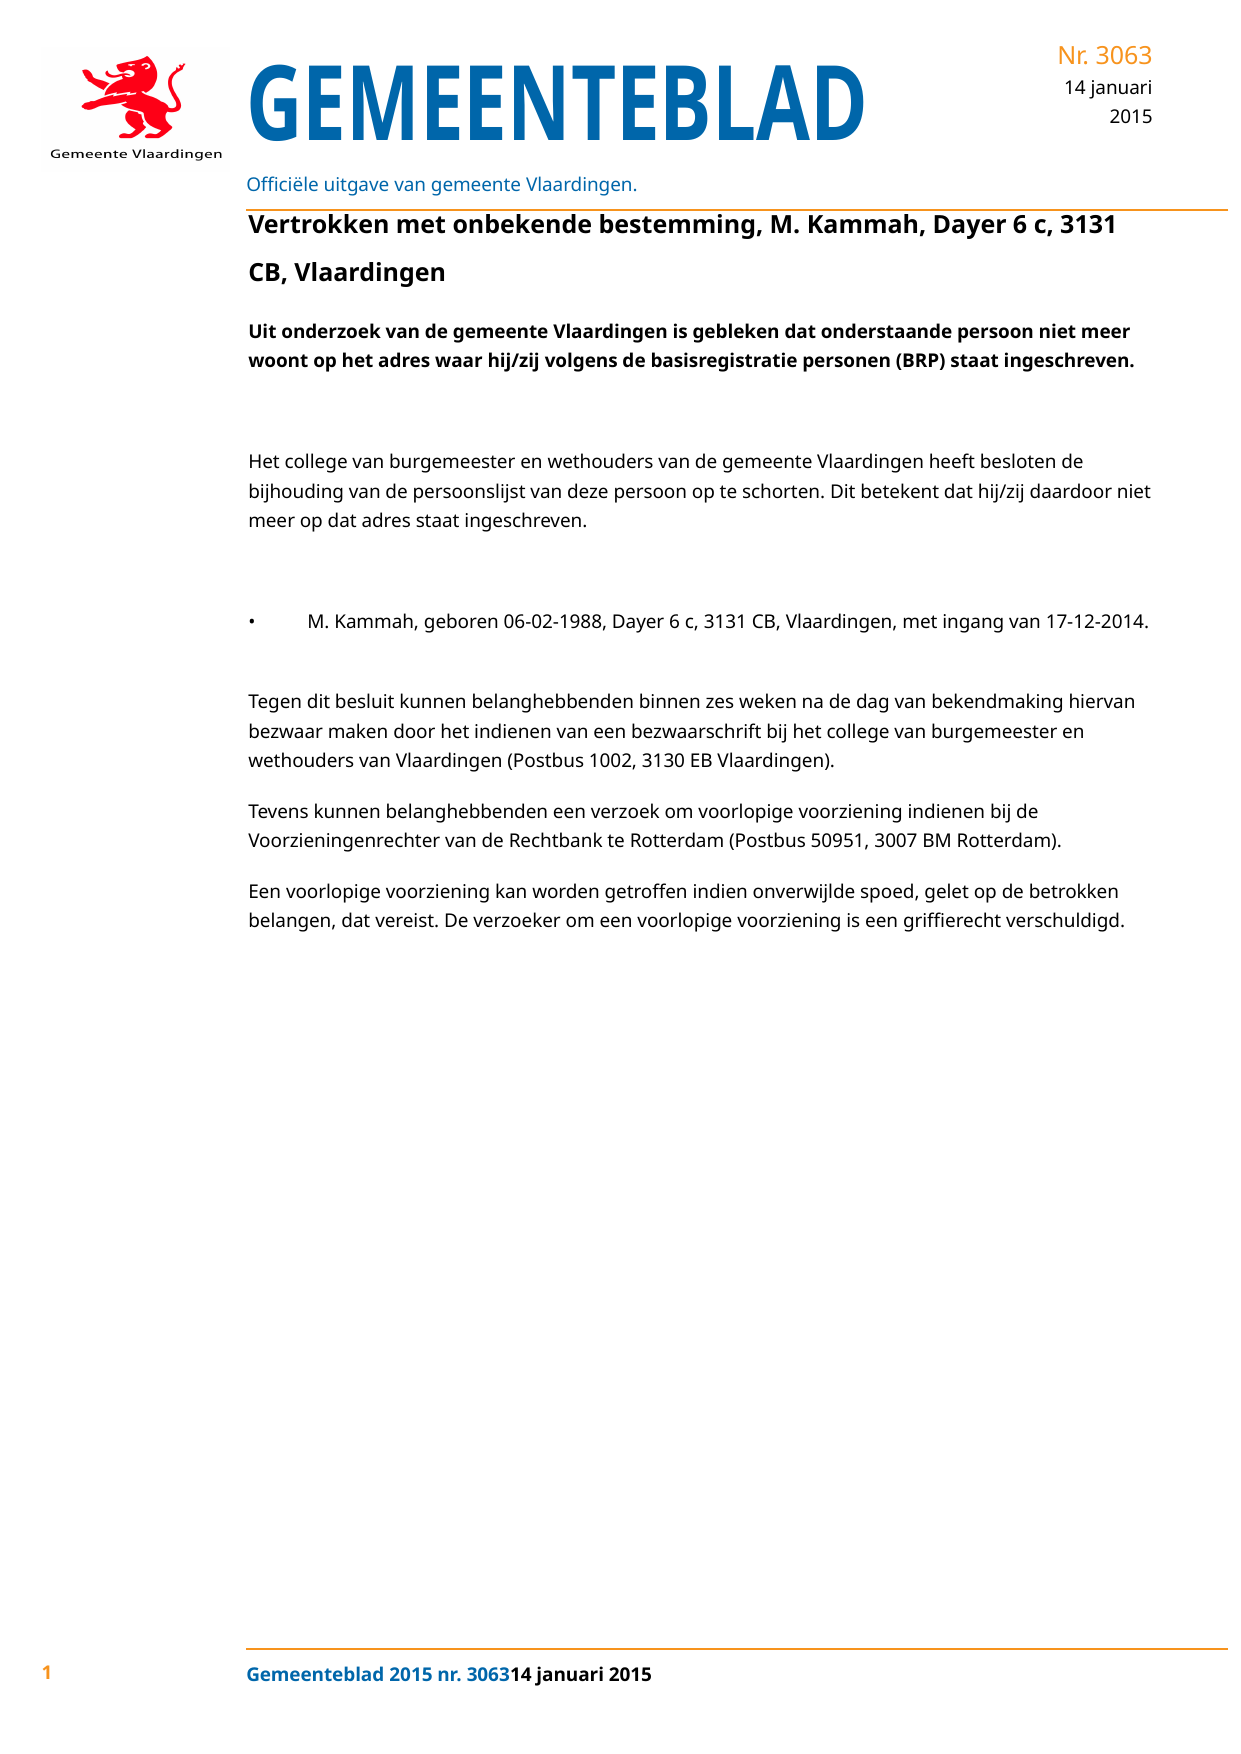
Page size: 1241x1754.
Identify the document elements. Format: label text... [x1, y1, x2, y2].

text Tegen dit besluit kunnen belanghebbenden binnen zes weken na de dag van bekendmaking hiervan bezwaar maken door het indienen van een bezwaarschrift bij het college van burgemeester en wethouders van Vlaardingen (Postbus 1002, 3130 EB Vlaardingen). [248, 688, 1152, 773]
text Uit onderzoek van de gemeente Vlaardingen is gebleken dat onderstaande persoon niet meer woont op het adres waar hij/zij volgens de basisregistratie personen (BRP) staat ingeschreven. [248, 318, 1152, 373]
text Een voorlopige voorziening kan worden getroffen indien onverwijlde spoed, gelet op de betrokken belangen, dat vereist. De verzoeker om een voorlopige voorziening is een griffierecht verschuldigd. [248, 878, 1152, 933]
list M. Kammah, geboren 06-02-1988, Dayer 6 c, 3131 CB, Vlaardingen, met ingang van 17-12-2014. [248, 608, 1152, 634]
text Tevens kunnen belanghebbenden een verzoek om voorlopige voorziening indienen bij de Voorzieningenrechter van de Rechtbank te Rotterdam (Postbus 50951, 3007 BM Rotterdam). [248, 798, 1152, 853]
text Het college van burgemeester en wethouders van de gemeente Vlaardingen heeft besloten de bijhouding van de persoonslijst van deze persoon op te schorten. Dit betekent dat hij/zij daardoor niet meer op dat adres staat ingeschreven. [248, 448, 1152, 533]
picture [41, 47, 231, 172]
text Vertrokken met onbekende bestemming, M. Kammah, Dayer 6 c, 3131 CB, Vlaardingen [248, 211, 1152, 288]
